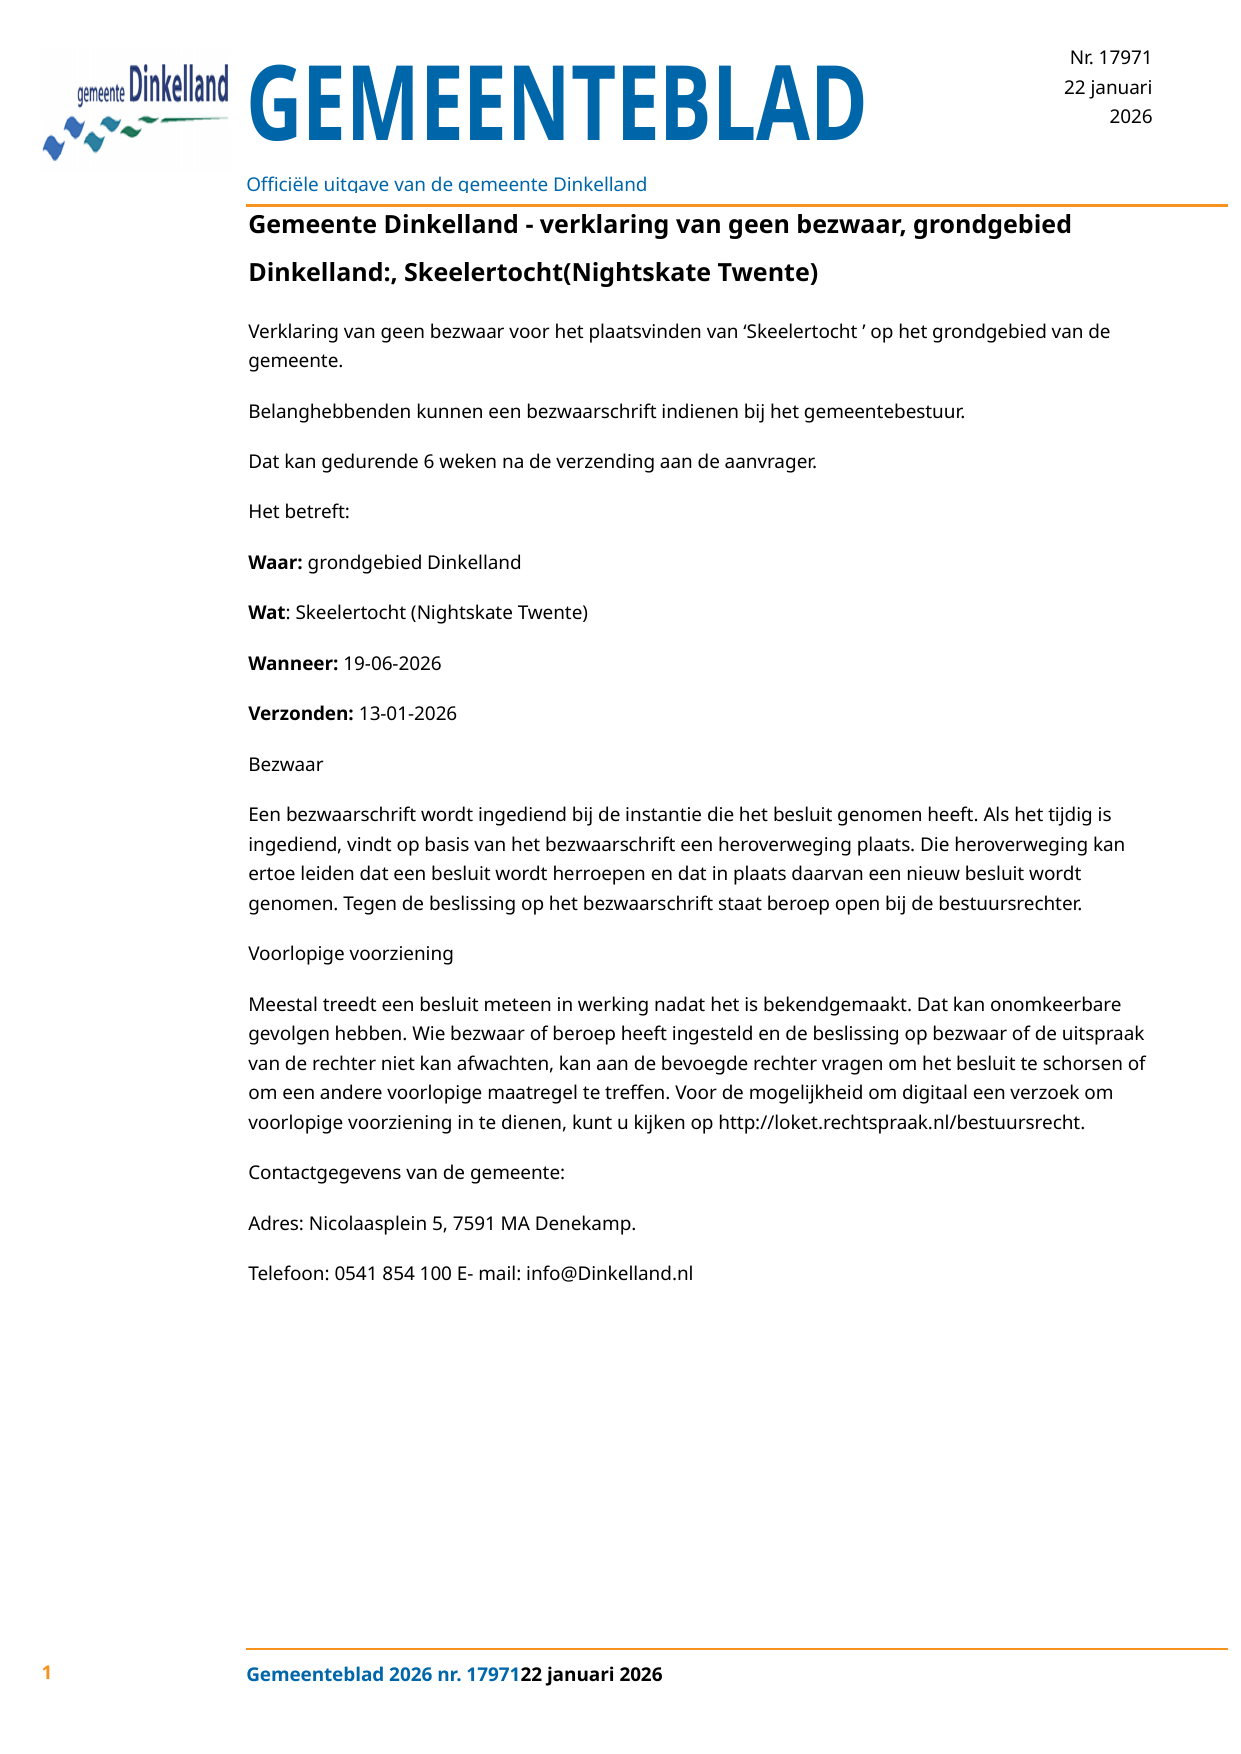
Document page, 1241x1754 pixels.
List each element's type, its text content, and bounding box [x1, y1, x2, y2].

text Bezwaar [248, 751, 1152, 777]
text Een bezwaarschrift wordt ingediend bij de instantie die het besluit genomen heeft. Als het tijdig is ingediend, vindt op basis van het bezwaarschrift een heroverweging plaats. Die heroverweging kan ertoe leiden dat een besluit wordt herroepen en dat in plaats daarvan een nieuw besluit wordt genomen. Tegen de beslissing op het bezwaarschrift staat beroep open bij de bestuursrechter. [248, 801, 1152, 916]
text Waar: grondgebied Dinkelland [248, 549, 1152, 575]
text Wat: Skeelertocht (Nightskate Twente) [248, 599, 1152, 625]
text Telefoon: 0541 854 100 E- mail: info@Dinkelland.nl [248, 1260, 1152, 1286]
picture [41, 47, 231, 172]
text Voorlopige voorziening [248, 940, 1152, 966]
text Het betreft: [248, 499, 1152, 524]
text Belanghebbenden kunnen een bezwaarschrift indienen bij het gemeentebestuur. [248, 398, 1152, 424]
text Gemeente Dinkelland - verklaring van geen bezwaar, grondgebied Dinkelland:, Skeelertocht(Nightskate Twente) [248, 207, 1152, 288]
text Wanneer: 19-06-2026 [248, 650, 1152, 676]
text Dat kan gedurende 6 weken na de verzending aan de aanvrager. [248, 448, 1152, 474]
text Adres: Nicolaasplein 5, 7591 MA Denekamp. [248, 1210, 1152, 1236]
text Meestal treedt een besluit meteen in werking nadat het is bekendgemaakt. Dat kan onomkeerbare gevolgen hebben. Wie bezwaar of beroep heeft ingesteld en de beslissing op bezwaar of de uitspraak van de rechter niet kan afwachten, kan aan de bevoegde rechter vragen om het besluit te schorsen of om een andere voorlopige maatregel te treffen. Voor de mogelijkheid om digitaal een verzoek om voorlopige voorziening in te dienen, kunt u kijken op http://loket.rechtspraak.nl/bestuursrecht. [248, 991, 1152, 1135]
text Verzonden: 13-01-2026 [248, 700, 1152, 726]
text Contactgegevens van de gemeente: [248, 1159, 1152, 1185]
text Verklaring van geen bezwaar voor het plaatsvinden van ‘Skeelertocht ’ op het grondgebied van de gemeente. [248, 318, 1152, 373]
